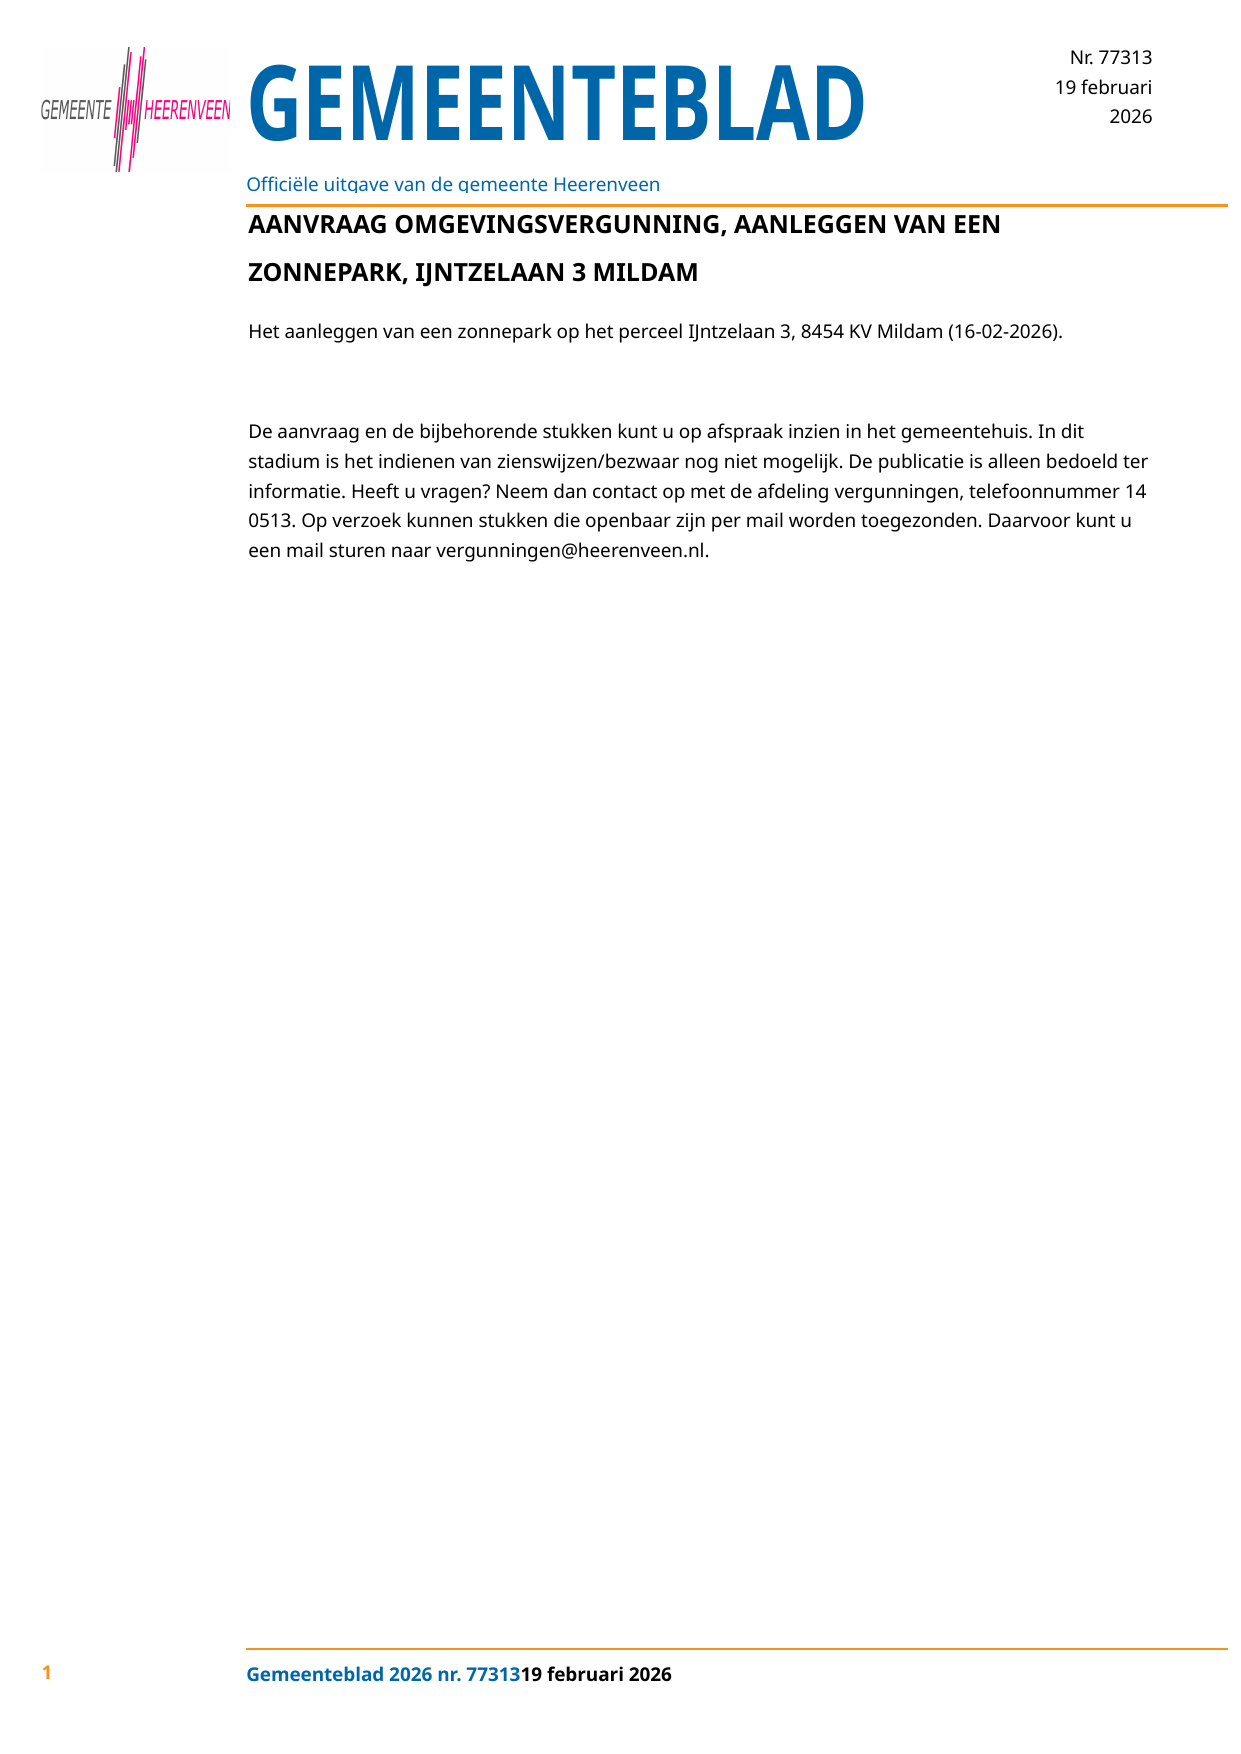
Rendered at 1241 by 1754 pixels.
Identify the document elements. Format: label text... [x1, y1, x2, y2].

text AANVRAAG OMGEVINGSVERGUNNING, AANLEGGEN VAN EEN ZONNEPARK, IJNTZELAAN 3 MILDAM [248, 207, 1152, 288]
picture [41, 47, 231, 172]
text De aanvraag en de bijbehorende stukken kunt u op afspraak inzien in het gemeentehuis. In dit stadium is het indienen van zienswijzen/bezwaar nog niet mogelijk. De publicatie is alleen bedoeld ter informatie. Heeft u vragen? Neem dan contact op met de afdeling vergunningen, telefoonnummer 14 0513. Op verzoek kunnen stukken die openbaar zijn per mail worden toegezonden. Daarvoor kunt u een mail sturen naar vergunningen@heerenveen.nl. [248, 419, 1152, 563]
text Het aanleggen van een zonnepark op het perceel IJntzelaan 3, 8454 KV Mildam (16-02-2026). [248, 318, 1152, 344]
